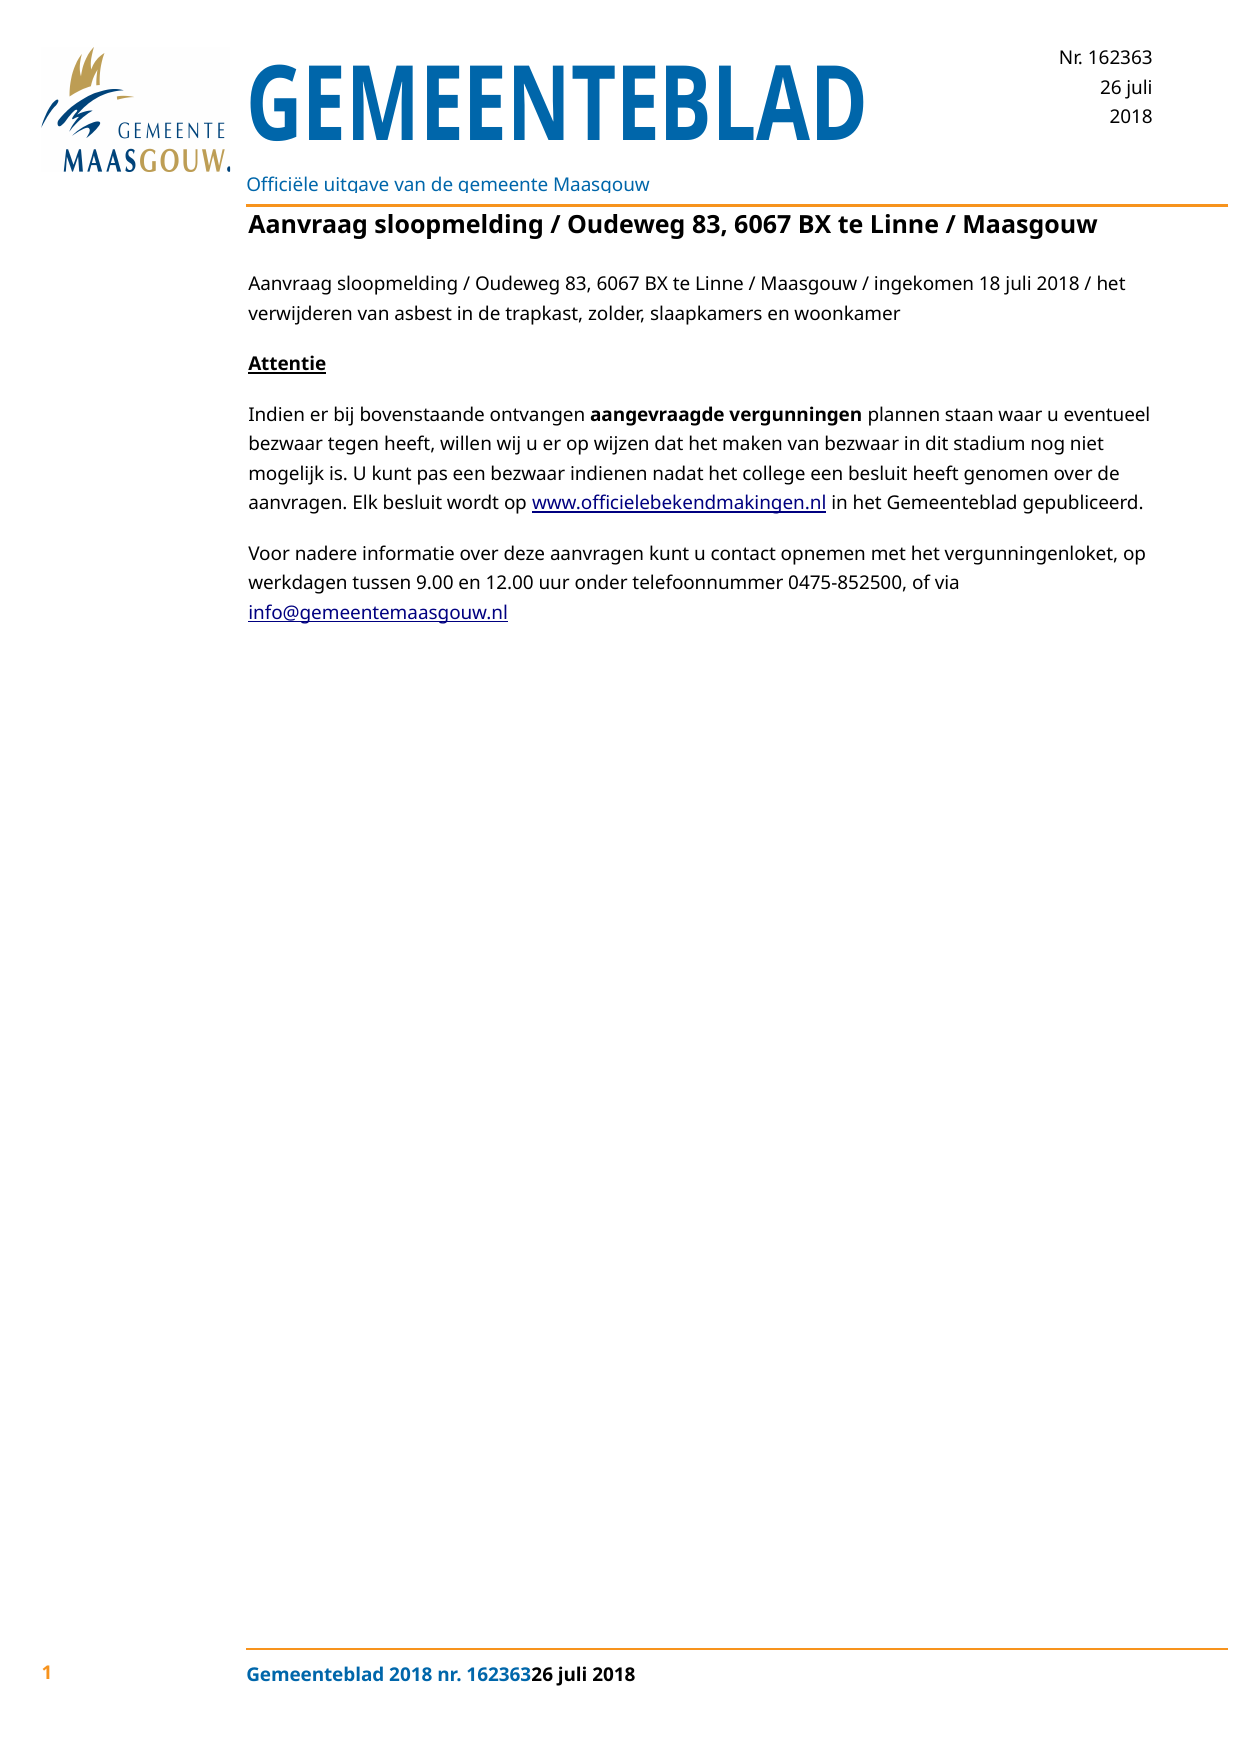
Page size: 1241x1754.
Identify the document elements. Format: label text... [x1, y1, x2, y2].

text Indien er bij bovenstaande ontvangen aangevraagde vergunningen plannen staan waar u eventueel bezwaar tegen heeft, willen wij u er op wijzen dat het maken van bezwaar in dit stadium nog niet mogelijk is. U kunt pas een bezwaar indienen nadat het college een besluit heeft genomen over de aanvragen. Elk besluit wordt op www.officielebekendmakingen.nl in het Gemeenteblad gepubliceerd. [248, 401, 1152, 515]
text Voor nadere informatie over deze aanvragen kunt u contact opnemen met het vergunningenloket, op werkdagen tussen 9.00 en 12.00 uur onder telefoonnummer 0475-852500, of via info@gemeentemaasgouw.nl [248, 540, 1152, 625]
text Attentie [248, 350, 1152, 376]
text Aanvraag sloopmelding / Oudeweg 83, 6067 BX te Linne / Maasgouw / ingekomen 18 juli 2018 / het verwijderen van asbest in de trapkast, zolder, slaapkamers en woonkamer [248, 270, 1152, 326]
text Aanvraag sloopmelding / Oudeweg 83, 6067 BX te Linne / Maasgouw [248, 207, 1152, 241]
picture [41, 47, 231, 172]
